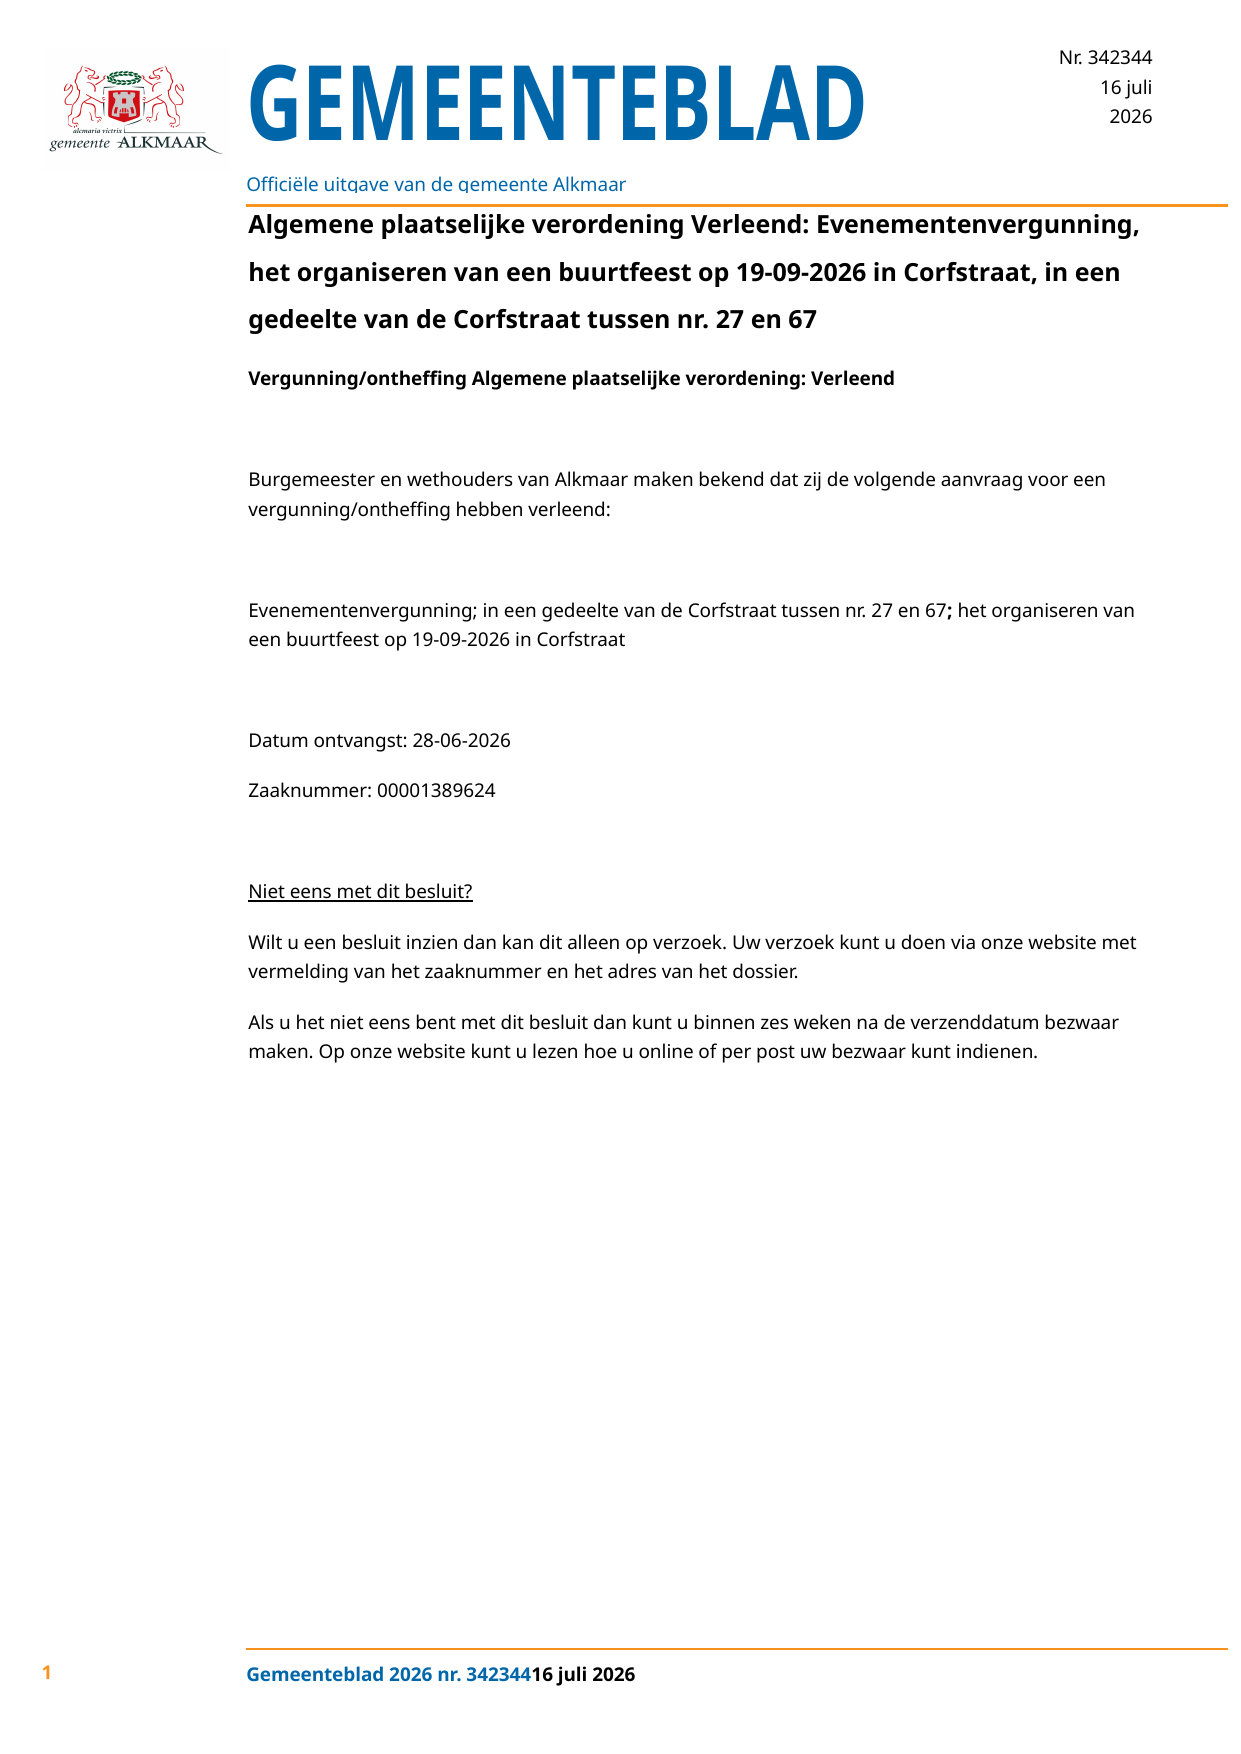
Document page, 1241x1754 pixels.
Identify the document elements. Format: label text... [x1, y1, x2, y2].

text Zaaknummer: 00001389624 [248, 778, 1152, 803]
picture [41, 47, 231, 172]
text Wilt u een besluit inzien dan kan dit alleen op verzoek. Uw verzoek kunt u doen via onze website met vermelding van het zaaknummer en het adres van het dossier. [248, 929, 1152, 984]
text Datum ontvangst: 28-06-2026 [248, 727, 1152, 753]
text Niet eens met dit besluit? [248, 878, 1152, 904]
text Algemene plaatselijke verordening Verleend: Evenementenvergunning, het organiseren van een buurtfeest op 19-09-2026 in Corfstraat, in een gedeelte van de Corfstraat tussen nr. 27 en 67 [248, 207, 1152, 336]
text Vergunning/ontheffing Algemene plaatselijke verordening: Verleend [248, 366, 1152, 391]
text Evenementenvergunning; in een gedeelte van de Corfstraat tussen nr. 27 en 67; het organiseren van een buurtfeest op 19-09-2026 in Corfstraat [248, 597, 1152, 652]
text Als u het niet eens bent met dit besluit dan kunt u binnen zes weken na de verzenddatum bezwaar maken. Op onze website kunt u lezen hoe u online of per post uw bezwaar kunt indienen. [248, 1009, 1152, 1064]
text Burgemeester en wethouders van Alkmaar maken bekend dat zij de volgende aanvraag voor een vergunning/ontheffing hebben verleend: [248, 466, 1152, 522]
